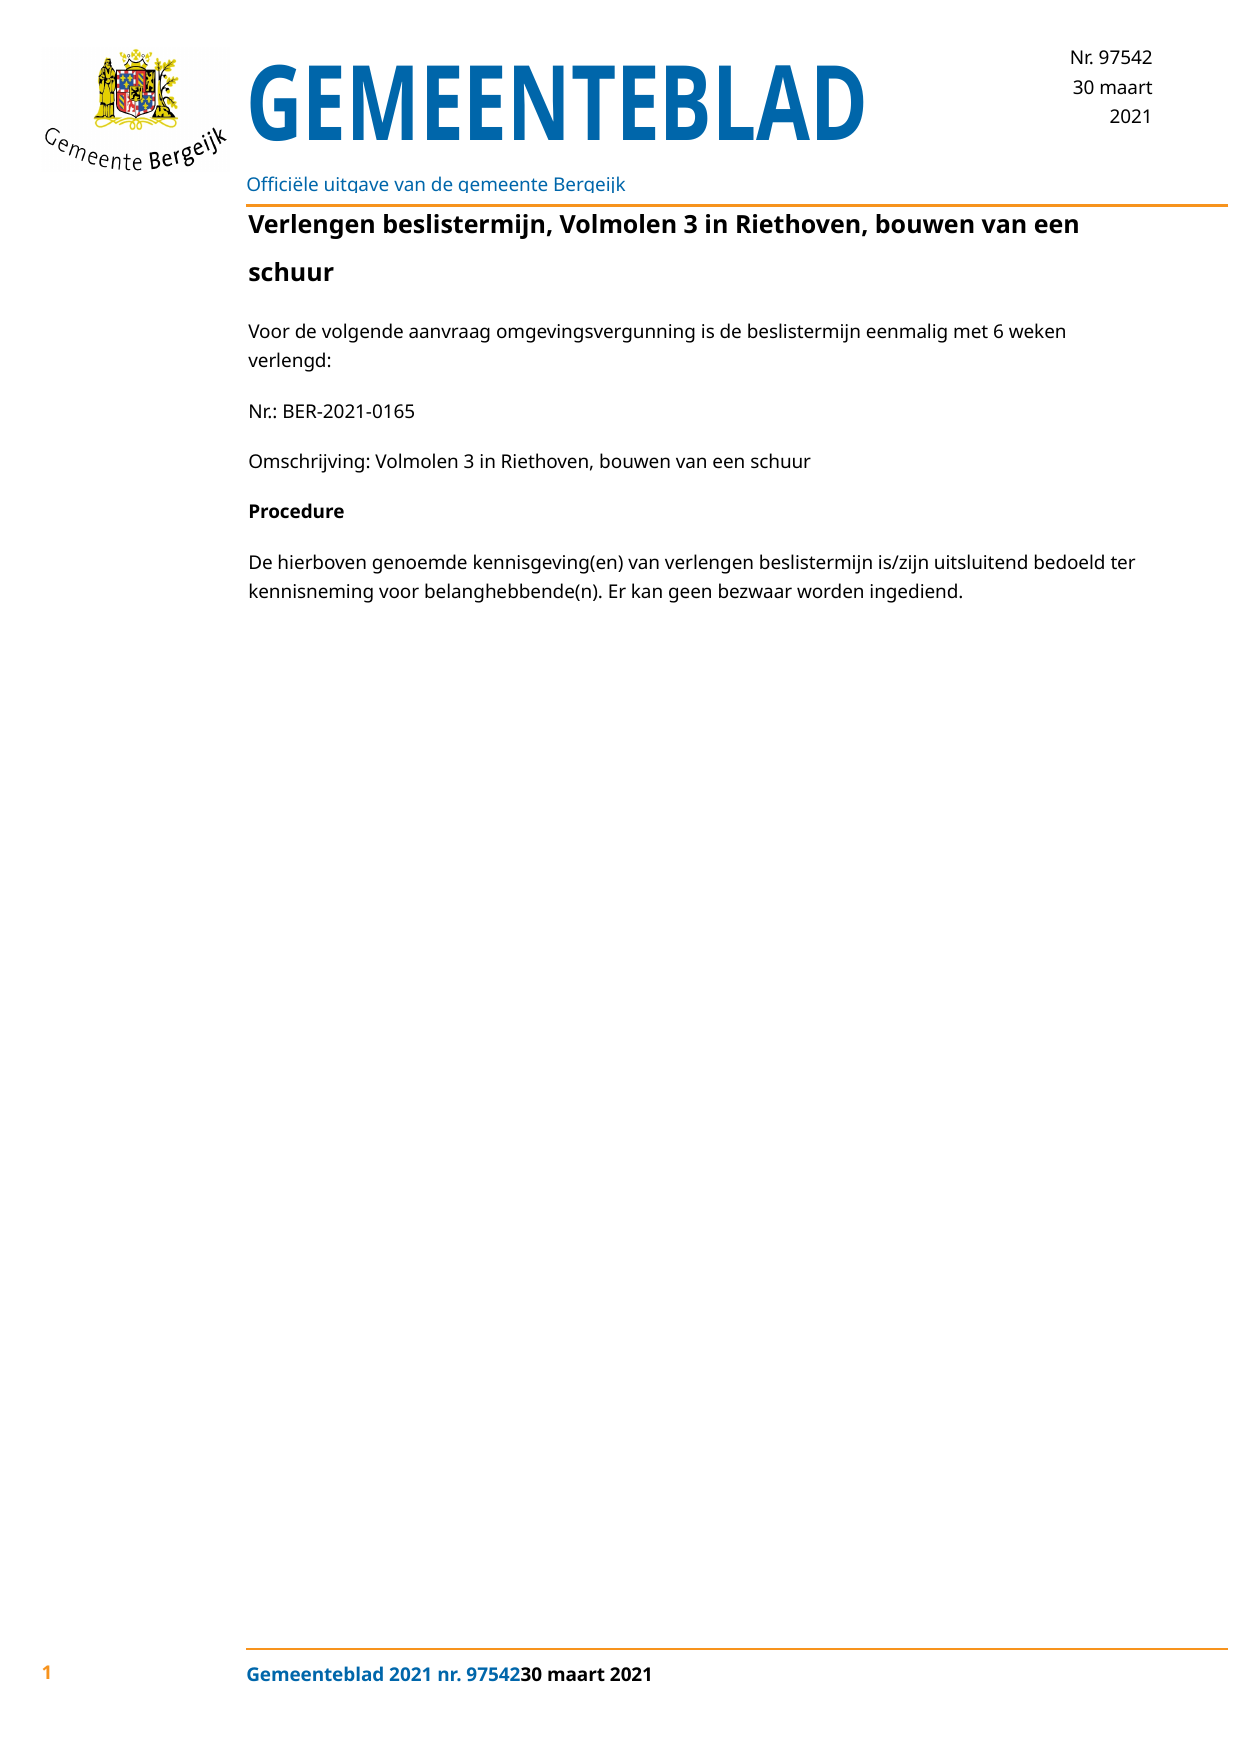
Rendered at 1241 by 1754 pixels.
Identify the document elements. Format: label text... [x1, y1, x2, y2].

text Nr.: BER-2021-0165 [248, 398, 1152, 424]
text De hierboven genoemde kennisgeving(en) van verlengen beslistermijn is/zijn uitsluitend bedoeld ter kennisneming voor belanghebbende(n). Er kan geen bezwaar worden ingediend. [248, 549, 1152, 604]
text Omschrijving: Volmolen 3 in Riethoven, bouwen van een schuur [248, 448, 1152, 474]
text Voor de volgende aanvraag omgevingsvergunning is de beslistermijn eenmalig met 6 weken verlengd: [248, 318, 1152, 373]
picture [41, 47, 231, 172]
text Procedure [248, 499, 1152, 524]
text Verlengen beslistermijn, Volmolen 3 in Riethoven, bouwen van een schuur [248, 207, 1152, 288]
